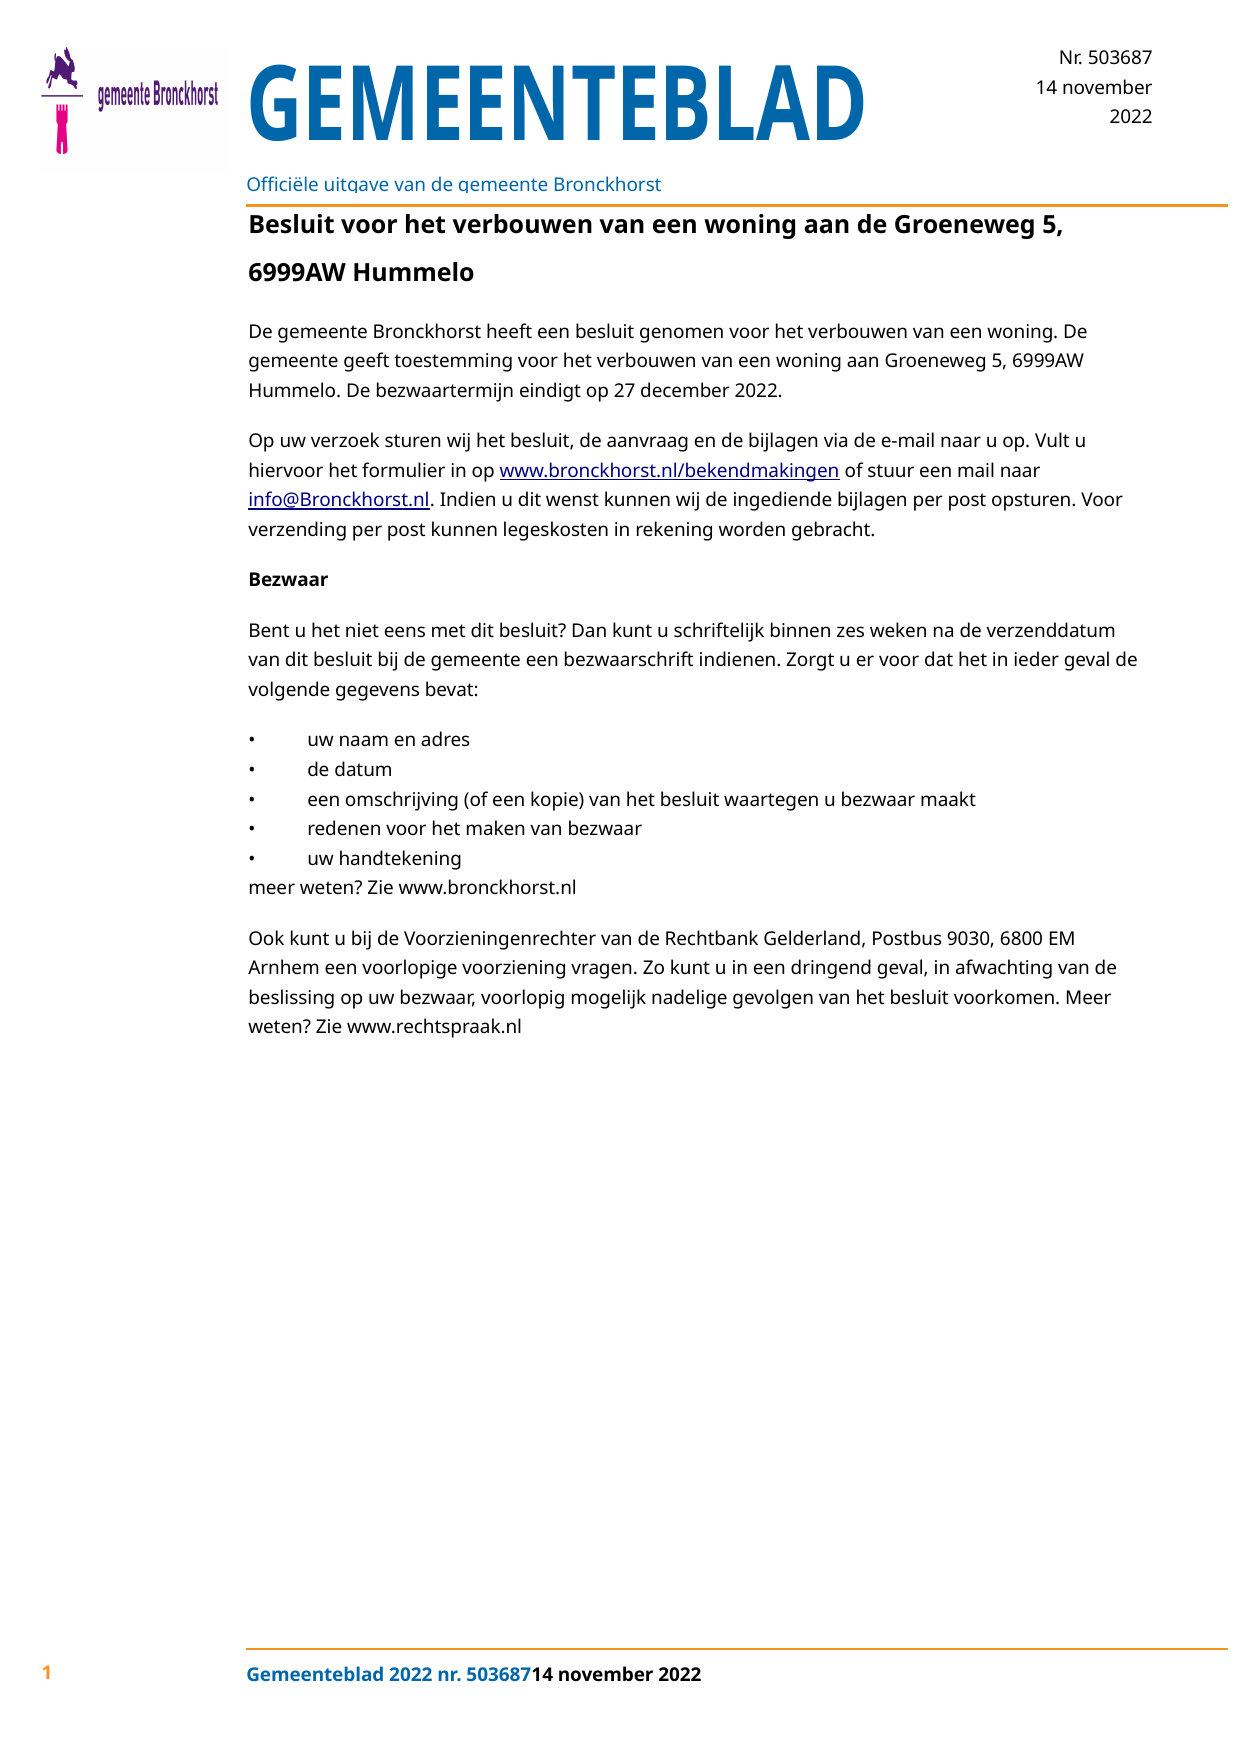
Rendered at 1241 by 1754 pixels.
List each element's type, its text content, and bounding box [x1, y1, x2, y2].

list uw naam en adres [248, 727, 1152, 752]
text meer weten? Zie www.bronckhorst.nl [248, 874, 1152, 900]
text Bezwaar [248, 567, 1152, 592]
list een omschrijving (of een kopie) van het besluit waartegen u bezwaar maakt [248, 786, 1152, 812]
text Ook kunt u bij de Voorzieningenrechter van de Rechtbank Gelderland, Postbus 9030, 6800 EM Arnhem een voorlopige voorziening vragen. Zo kunt u in een dringend geval, in afwachting van de beslissing op uw bezwaar, voorlopig mogelijk nadelige gevolgen van het besluit voorkomen. Meer weten? Zie www.rechtspraak.nl [248, 925, 1152, 1039]
list de datum [248, 756, 1152, 782]
text De gemeente Bronckhorst heeft een besluit genomen voor het verbouwen van een woning. De gemeente geeft toestemming voor het verbouwen van een woning aan Groeneweg 5, 6999AW Hummelo. De bezwaartermijn eindigt op 27 december 2022. [248, 318, 1152, 403]
list uw handtekening [248, 845, 1152, 871]
text Besluit voor het verbouwen van een woning aan de Groeneweg 5, 6999AW Hummelo [248, 207, 1152, 288]
text Op uw verzoek sturen wij het besluit, de aanvraag en de bijlagen via de e-mail naar u op. Vult u hiervoor het formulier in op www.bronckhorst.nl/bekendmakingen of stuur een mail naar info@Bronckhorst.nl. Indien u dit wenst kunnen wij de ingediende bijlagen per post opsturen. Voor verzending per post kunnen legeskosten in rekening worden gebracht. [248, 427, 1152, 542]
picture [41, 47, 231, 172]
list redenen voor het maken van bezwaar [248, 815, 1152, 841]
text Bent u het niet eens met dit besluit? Dan kunt u schriftelijk binnen zes weken na de verzenddatum van dit besluit bij de gemeente een bezwaarschrift indienen. Zorgt u er voor dat het in ieder geval de volgende gegevens bevat: [248, 617, 1152, 702]
